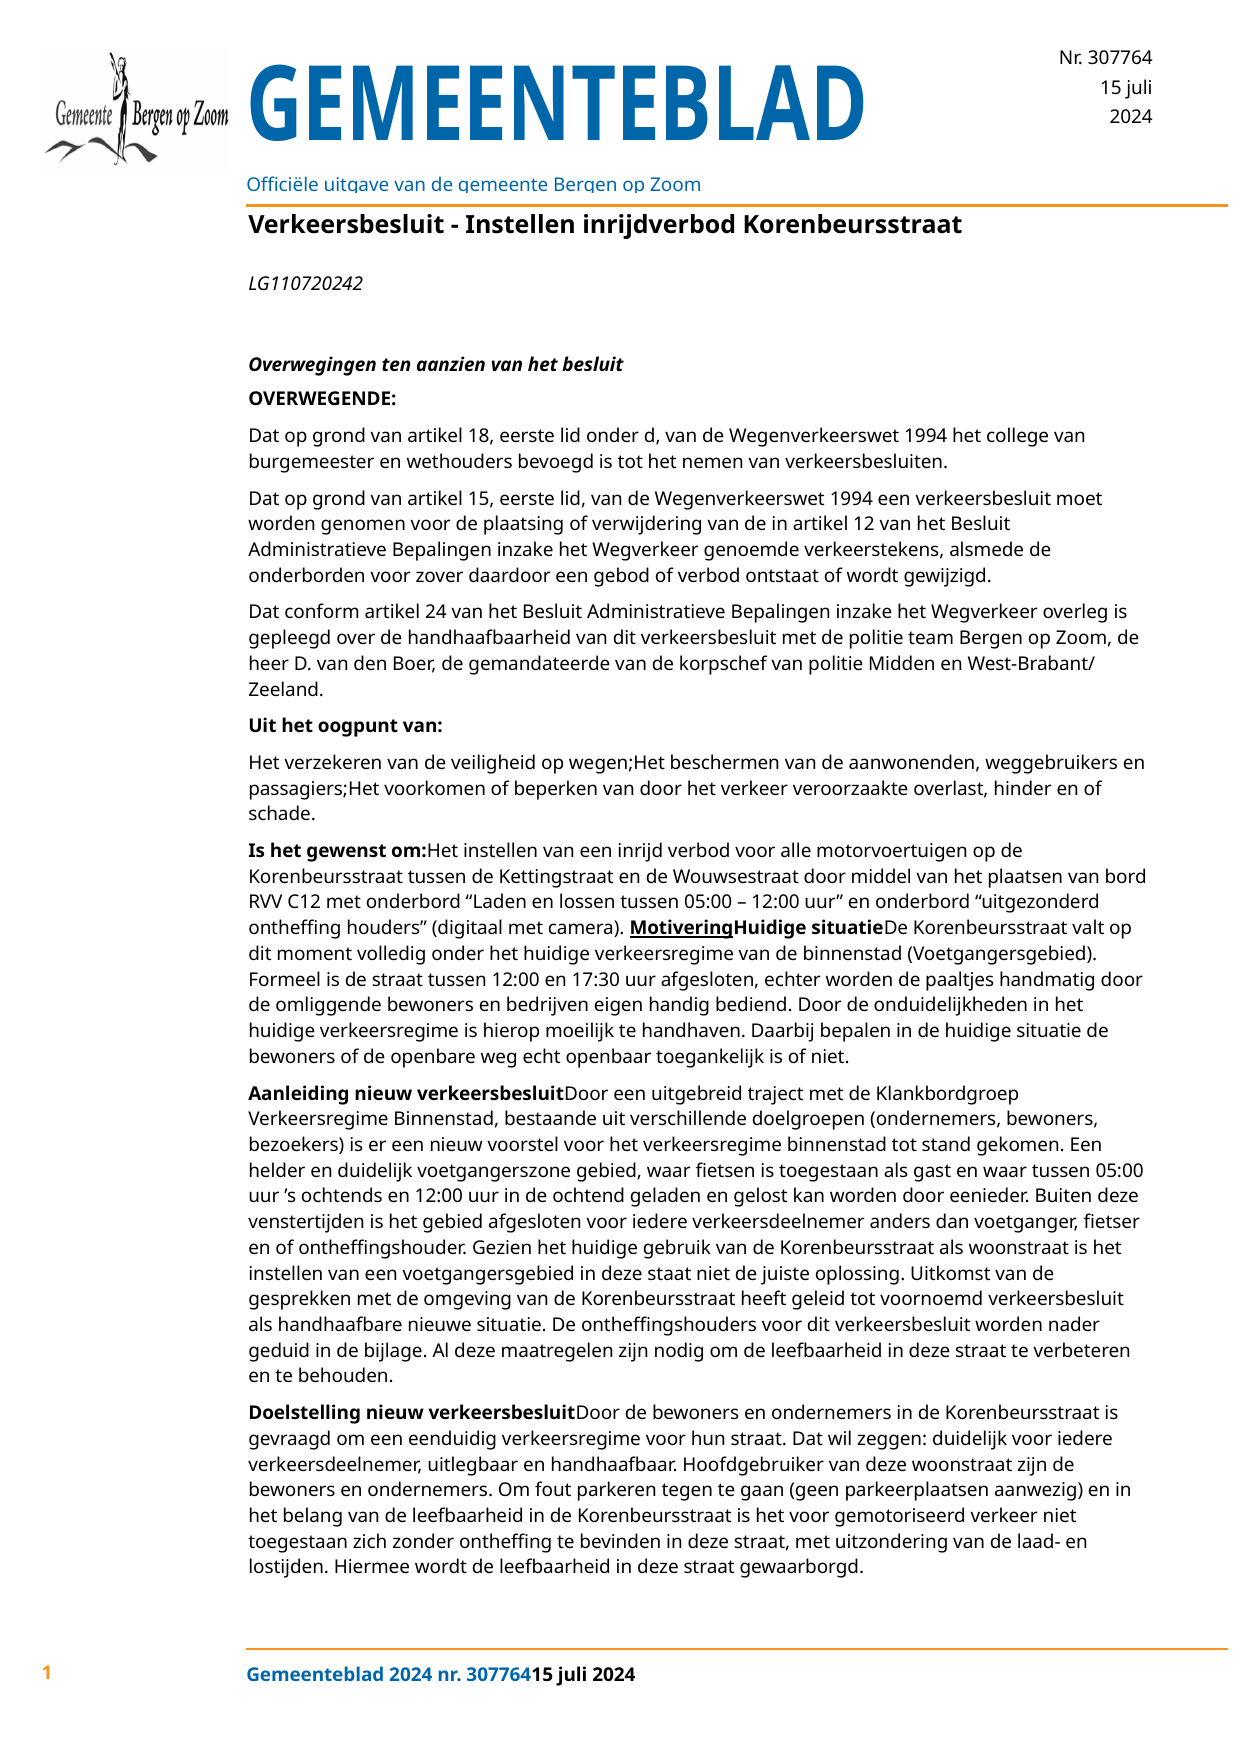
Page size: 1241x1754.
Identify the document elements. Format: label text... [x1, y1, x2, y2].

text Dat conform artikel 24 van het Besluit Administratieve Bepalingen inzake het Wegverkeer overleg is gepleegd over de handhaafbaarheid van dit verkeersbesluit met de politie team Bergen op Zoom, de heer D. van den Boer, de gemandateerde van de korpschef van politie Midden en West-Brabant/ Zeeland. [248, 598, 1152, 701]
text Doelstelling nieuw verkeersbesluitDoor de bewoners en ondernemers in de Korenbeursstraat is gevraagd om een eenduidig verkeersregime voor hun straat. Dat wil zeggen: duidelijk voor iedere verkeersdeelnemer, uitlegbaar en handhaafbaar. Hoofdgebruiker van deze woonstraat zijn de bewoners en ondernemers. Om fout parkeren tegen te gaan (geen parkeerplaatsen aanwezig) en in het belang van de leefbaarheid in de Korenbeursstraat is het voor gemotoriseerd verkeer niet toegestaan zich zonder ontheffing te bevinden in deze straat, met uitzondering van de laad- en lostijden. Hiermee wordt de leefbaarheid in deze straat gewaarborgd. [248, 1399, 1152, 1579]
text Dat op grond van artikel 18, eerste lid onder d, van de Wegenverkeerswet 1994 het college van burgemeester en wethouders bevoegd is tot het nemen van verkeersbesluiten. [248, 422, 1152, 474]
text Dat op grond van artikel 15, eerste lid, van de Wegenverkeerswet 1994 een verkeersbesluit moet worden genomen voor de plaatsing of verwijdering van de in artikel 12 van het Besluit Administratieve Bepalingen inzake het Wegverkeer genoemde verkeerstekens, alsmede de onderborden voor zover daardoor een gebod of verbod ontstaat of wordt gewijzigd. [248, 485, 1152, 588]
picture [41, 47, 231, 172]
text LG110720242 [248, 270, 1152, 296]
text Is het gewenst om:Het instellen van een inrijd verbod voor alle motorvoertuigen op de Korenbeursstraat tussen de Kettingstraat en de Wouwsestraat door middel van het plaatsen van bord RVV C12 met onderbord “Laden en lossen tussen 05:00 – 12:00 uur” en onderbord “uitgezonderd ontheffing houders” (digitaal met camera). MotiveringHuidige situatieDe Korenbeursstraat valt op dit moment volledig onder het huidige verkeersregime van de binnenstad (Voetgangersgebied). Formeel is de straat tussen 12:00 en 17:30 uur afgesloten, echter worden de paaltjes handmatig door de omliggende bewoners en bedrijven eigen handig bediend. Door de onduidelijkheden in het huidige verkeersregime is hierop moeilijk te handhaven. Daarbij bepalen in de huidige situatie de bewoners of de openbare weg echt openbaar toegankelijk is of niet. [248, 837, 1152, 1069]
text Het verzekeren van de veiligheid op wegen;Het beschermen van de aanwonenden, weggebruikers en passagiers;Het voorkomen of beperken van door het verkeer veroorzaakte overlast, hinder en of schade. [248, 749, 1152, 826]
text Aanleiding nieuw verkeersbesluitDoor een uitgebreid traject met de Klankbordgroep Verkeersregime Binnenstad, bestaande uit verschillende doelgroepen (ondernemers, bewoners, bezoekers) is er een nieuw voorstel voor het verkeersregime binnenstad tot stand gekomen. Een helder en duidelijk voetgangerszone gebied, waar fietsen is toegestaan als gast en waar tussen 05:00 uur ’s ochtends en 12:00 uur in de ochtend geladen en gelost kan worden door eenieder. Buiten deze venstertijden is het gebied afgesloten voor iedere verkeersdeelnemer anders dan voetganger, fietser en of ontheffingshouder. Gezien het huidige gebruik van de Korenbeursstraat als woonstraat is het instellen van een voetgangersgebied in deze staat niet de juiste oplossing. Uitkomst van de gesprekken met de omgeving van de Korenbeursstraat heeft geleid tot voornoemd verkeersbesluit als handhaafbare nieuwe situatie. De ontheffingshouders voor dit verkeersbesluit worden nader geduid in de bijlage. Al deze maatregelen zijn nodig om de leefbaarheid in deze straat te verbeteren en te behouden. [248, 1080, 1152, 1388]
text Verkeersbesluit - Instellen inrijdverbod Korenbeursstraat [248, 207, 1152, 241]
text OVERWEGENDE: [248, 386, 1152, 411]
text Overwegingen ten aanzien van het besluit [248, 352, 1152, 377]
text Uit het oogpunt van: [248, 712, 1152, 738]
